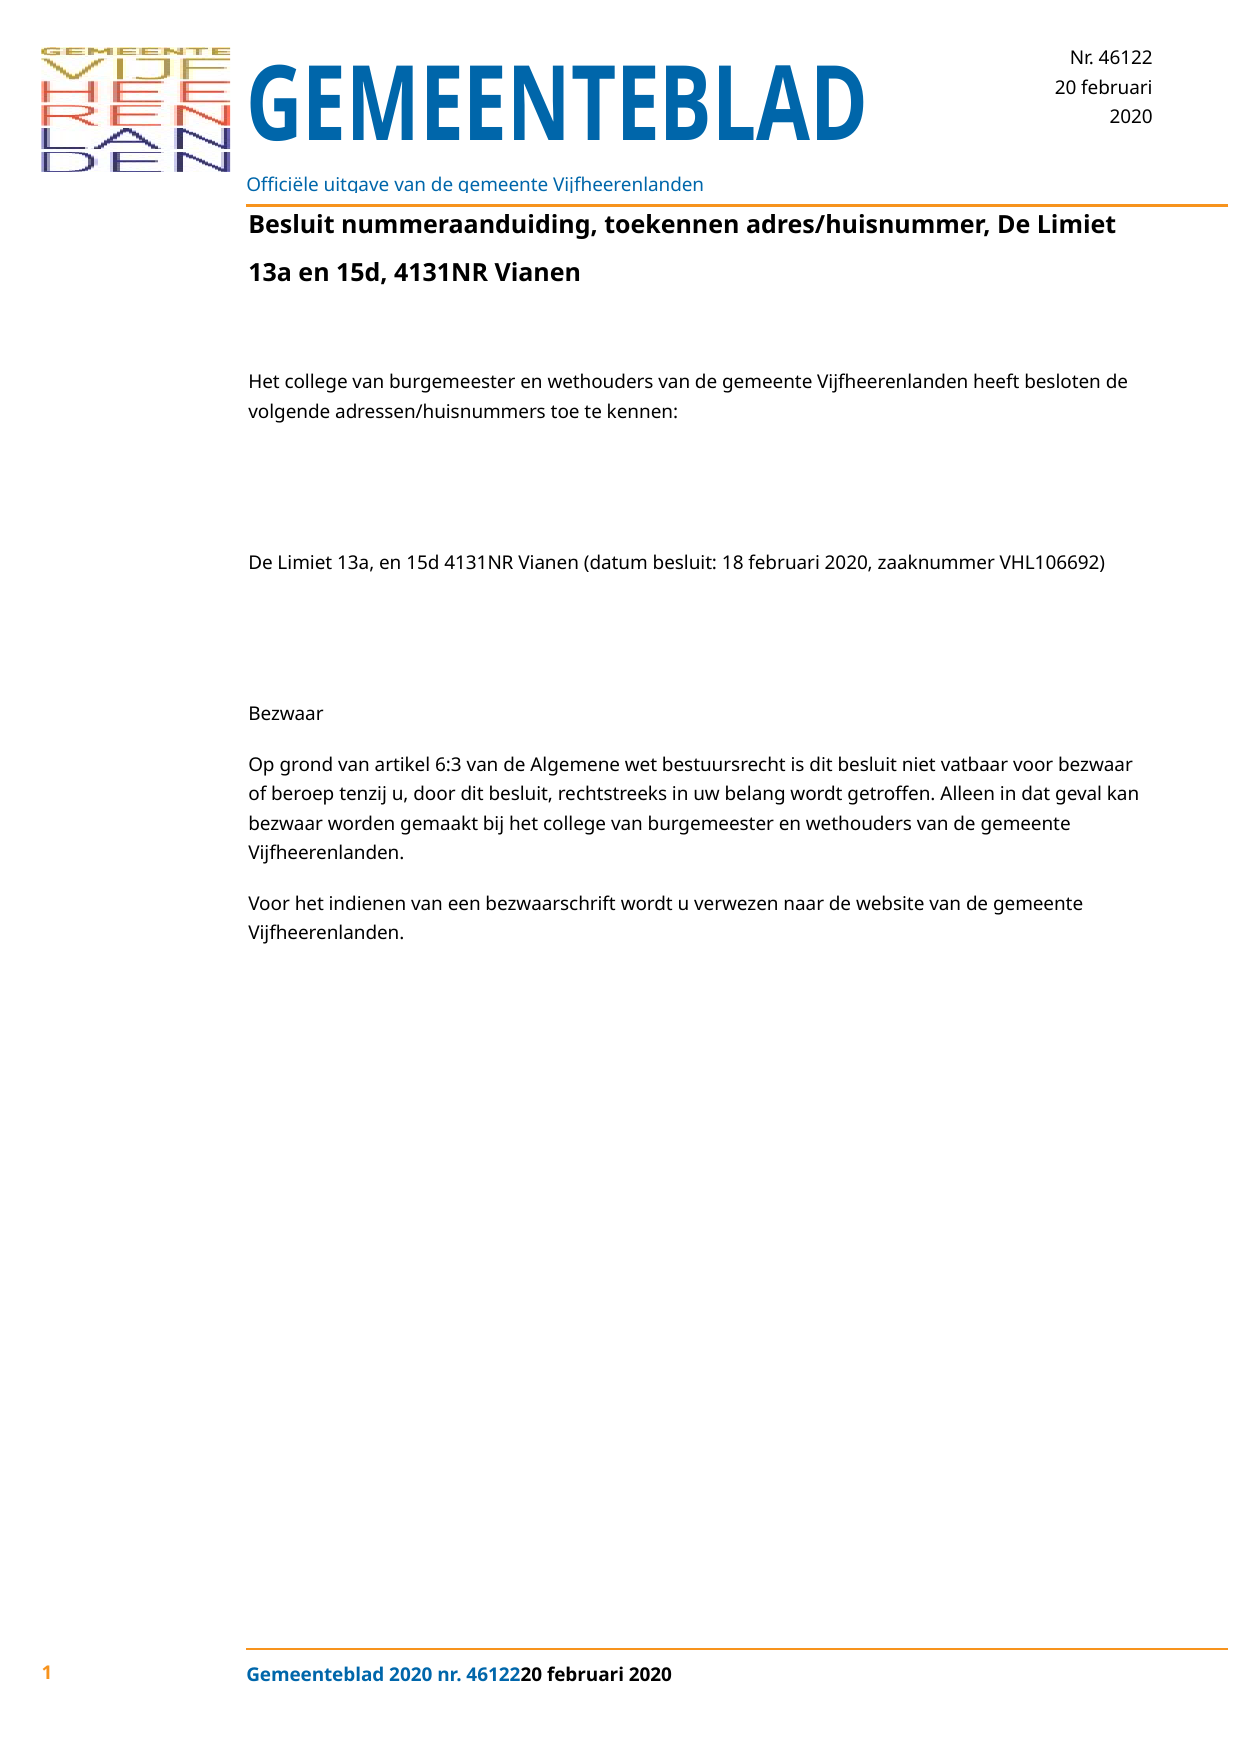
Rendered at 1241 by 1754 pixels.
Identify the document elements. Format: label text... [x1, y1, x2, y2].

text Voor het indienen van een bezwaarschrift wordt u verwezen naar de website van de gemeente Vijfheerenlanden. [248, 890, 1152, 945]
text Bezwaar [248, 700, 1152, 726]
text Het college van burgemeester en wethouders van de gemeente Vijfheerenlanden heeft besloten de volgende adressen/huisnummers toe te kennen: [248, 368, 1152, 424]
text De Limiet 13a, en 15d 4131NR Vianen (datum besluit: 18 februari 2020, zaaknummer VHL106692) [248, 549, 1152, 575]
text Besluit nummeraanduiding, toekennen adres/huisnummer, De Limiet 13a en 15d, 4131NR Vianen [248, 207, 1152, 288]
picture [41, 47, 231, 172]
text Op grond van artikel 6:3 van de Algemene wet bestuursrecht is dit besluit niet vatbaar voor bezwaar of beroep tenzij u, door dit besluit, rechtstreeks in uw belang wordt getroffen. Alleen in dat geval kan bezwaar worden gemaakt bij het college van burgemeester en wethouders van de gemeente Vijfheerenlanden. [248, 751, 1152, 865]
